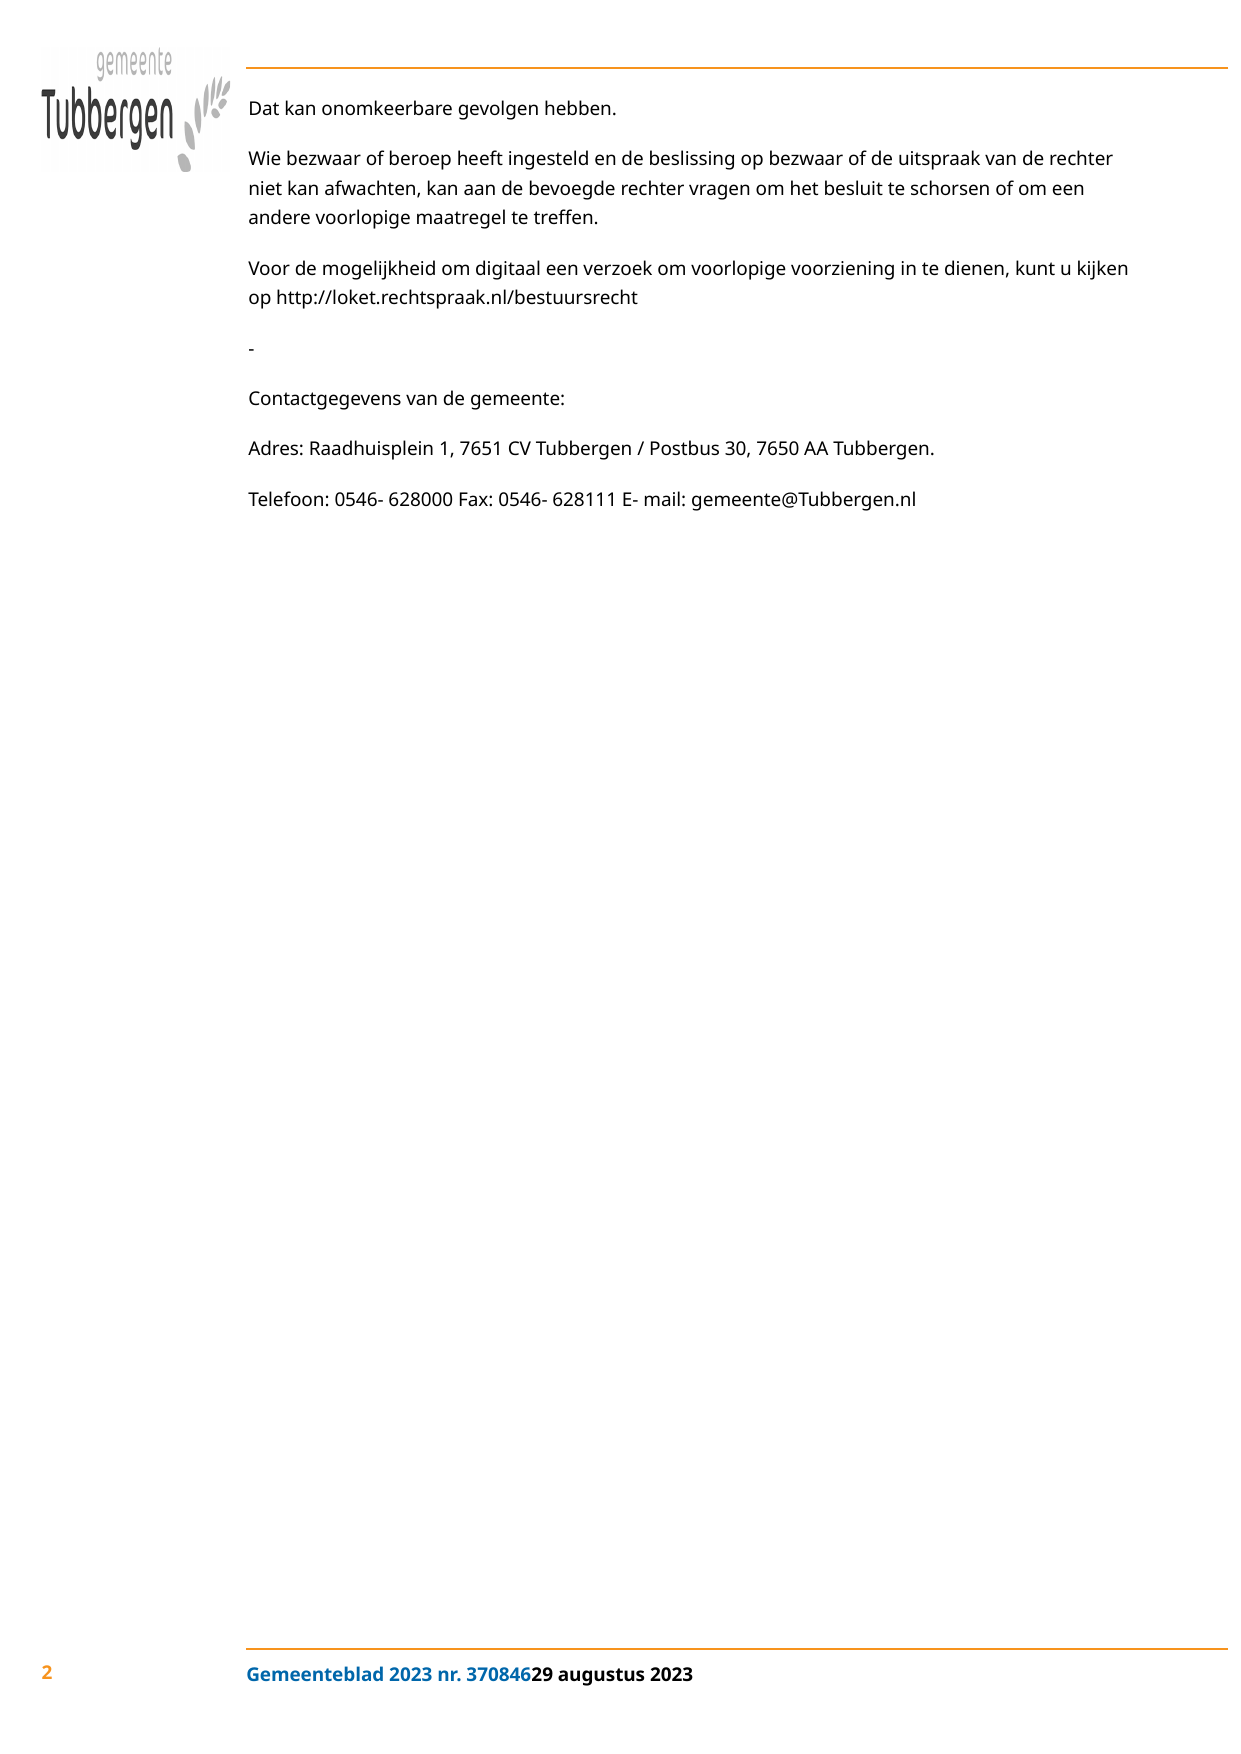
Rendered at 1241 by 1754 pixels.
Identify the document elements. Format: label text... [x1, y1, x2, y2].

text - [248, 335, 1152, 361]
picture [41, 47, 231, 172]
text Wie bezwaar of beroep heeft ingesteld en de beslissing op bezwaar of de uitspraak van de rechter niet kan afwachten, kan aan de bevoegde rechter vragen om het besluit te schorsen of om een andere voorlopige maatregel te treffen. [248, 145, 1152, 230]
text Voor de mogelijkheid om digitaal een verzoek om voorlopige voorziening in te dienen, kunt u kijken op http://loket.rechtspraak.nl/bestuursrecht [248, 255, 1152, 310]
text Telefoon: 0546- 628000 Fax: 0546- 628111 E- mail: gemeente@Tubbergen.nl [248, 486, 1152, 512]
text Dat kan onomkeerbare gevolgen hebben. [248, 95, 1152, 121]
text Contactgegevens van de gemeente: [248, 385, 1152, 411]
text Adres: Raadhuisplein 1, 7651 CV Tubbergen / Postbus 30, 7650 AA Tubbergen. [248, 436, 1152, 461]
